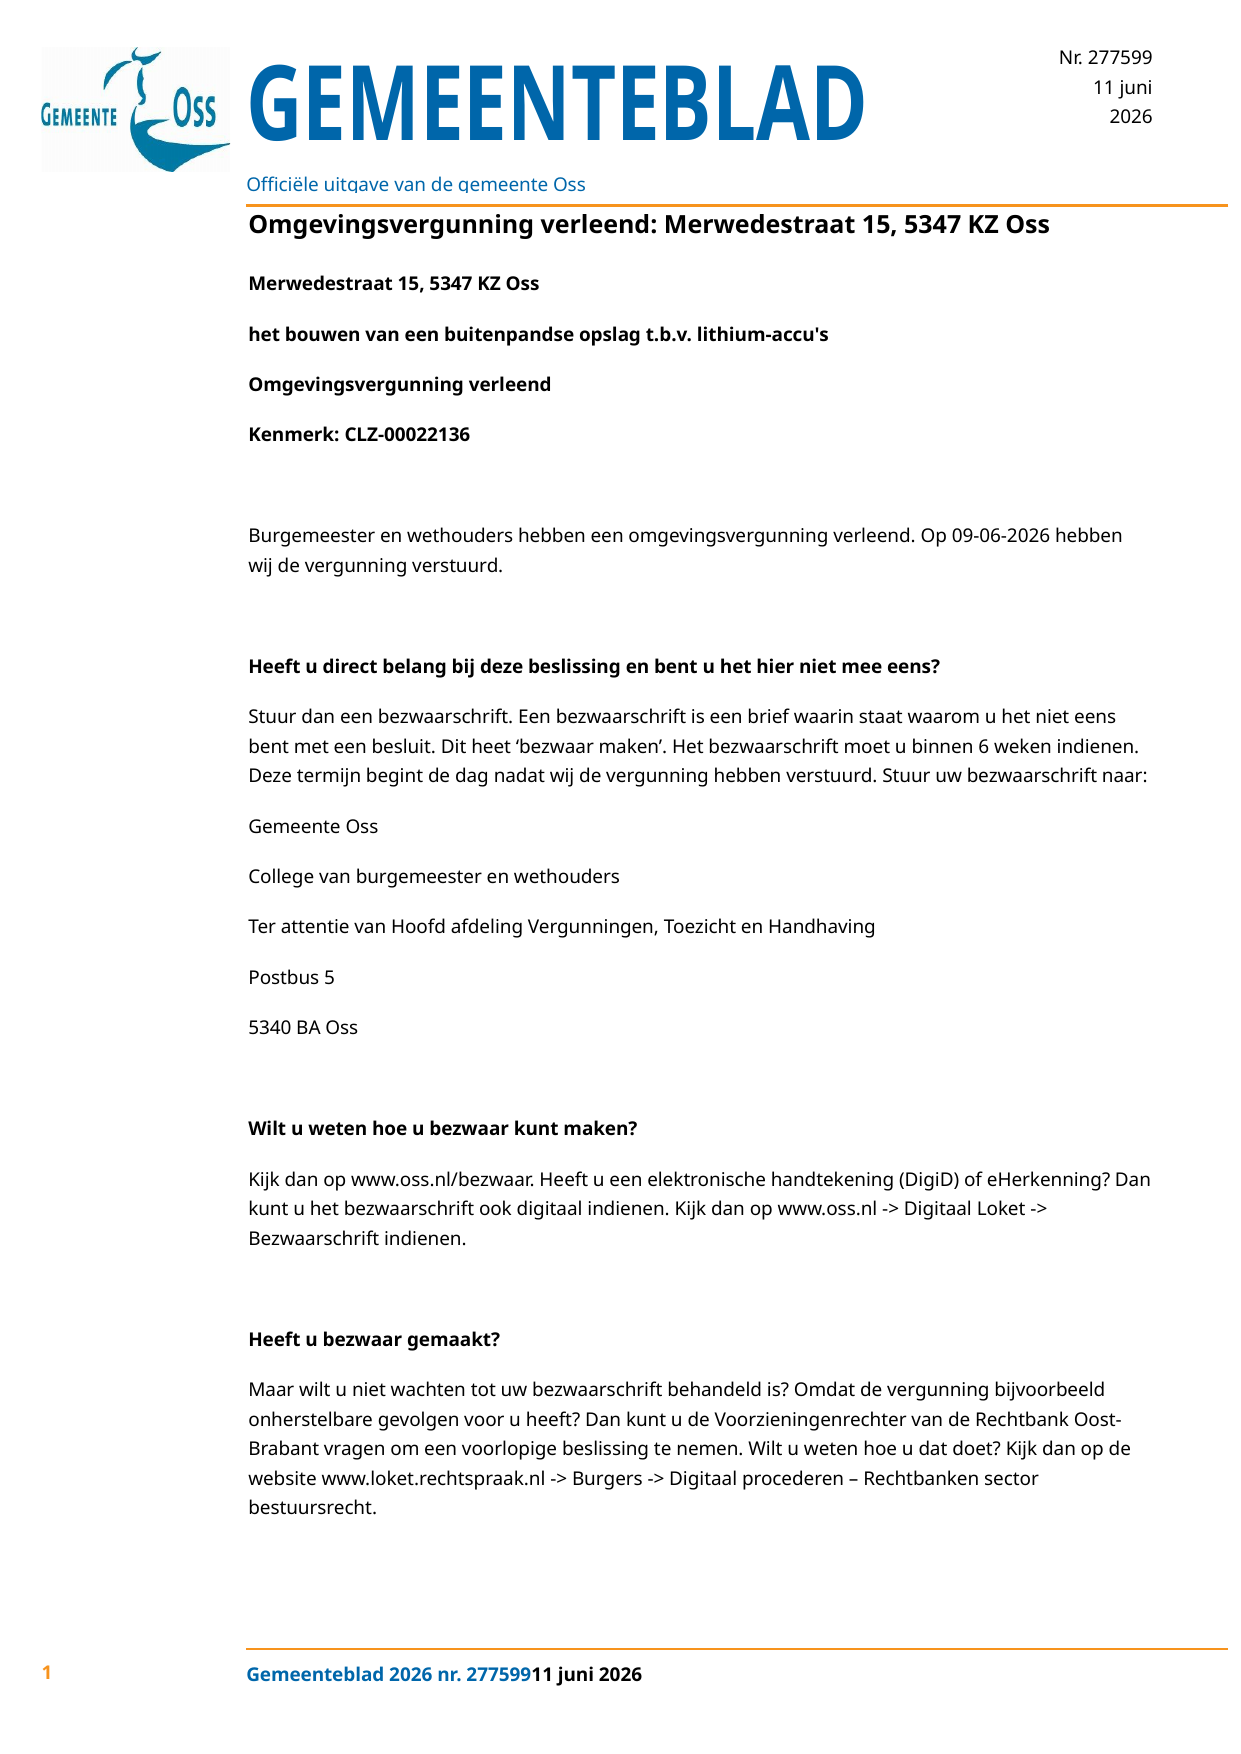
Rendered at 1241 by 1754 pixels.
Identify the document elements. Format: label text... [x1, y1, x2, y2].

text Stuur dan een bezwaarschrift. Een bezwaarschrift is een brief waarin staat waarom u het niet eens bent met een besluit. Dit heet ‘bezwaar maken’. Het bezwaarschrift moet u binnen 6 weken indienen. Deze termijn begint de dag nadat wij de vergunning hebben verstuurd. Stuur uw bezwaarschrift naar: [248, 703, 1152, 788]
text Heeft u direct belang bij deze beslissing en bent u het hier niet mee eens? [248, 653, 1152, 678]
text Ter attentie van Hoofd afdeling Vergunningen, Toezicht en Handhaving [248, 914, 1152, 939]
text Omgevingsvergunning verleend: Merwedestraat 15, 5347 KZ Oss [248, 207, 1152, 241]
text Merwedestraat 15, 5347 KZ Oss [248, 270, 1152, 296]
text Burgemeester en wethouders hebben een omgevingsvergunning verleend. Op 09-06-2026 hebben wij de vergunning verstuurd. [248, 522, 1152, 578]
text Gemeente Oss [248, 813, 1152, 838]
picture [41, 47, 231, 172]
text het bouwen van een buitenpandse opslag t.b.v. lithium-accu's [248, 321, 1152, 346]
text College van burgemeester en wethouders [248, 863, 1152, 889]
text Kenmerk: CLZ-00022136 [248, 422, 1152, 447]
text Postbus 5 [248, 964, 1152, 990]
text Heeft u bezwaar gemaakt? [248, 1326, 1152, 1351]
text Omgevingsvergunning verleend [248, 371, 1152, 397]
text Kijk dan op www.oss.nl/bezwaar. Heeft u een elektronische handtekening (DigiD) of eHerkenning? Dan kunt u het bezwaarschrift ook digitaal indienen. Kijk dan op www.oss.nl -> Digitaal Loket -> Bezwaarschrift indienen. [248, 1166, 1152, 1251]
text Maar wilt u niet wachten tot uw bezwaarschrift behandeld is? Omdat de vergunning bijvoorbeeld onherstelbare gevolgen voor u heeft? Dan kunt u de Voorzieningenrechter van de Rechtbank Oost-Brabant vragen om een voorlopige beslissing te nemen. Wilt u weten hoe u dat doet? Kijk dan op de website www.loket.rechtspraak.nl -> Burgers -> Digitaal procederen – Rechtbanken sector bestuursrecht. [248, 1376, 1152, 1520]
text 5340 BA Oss [248, 1014, 1152, 1040]
text Wilt u weten hoe u bezwaar kunt maken? [248, 1115, 1152, 1141]
